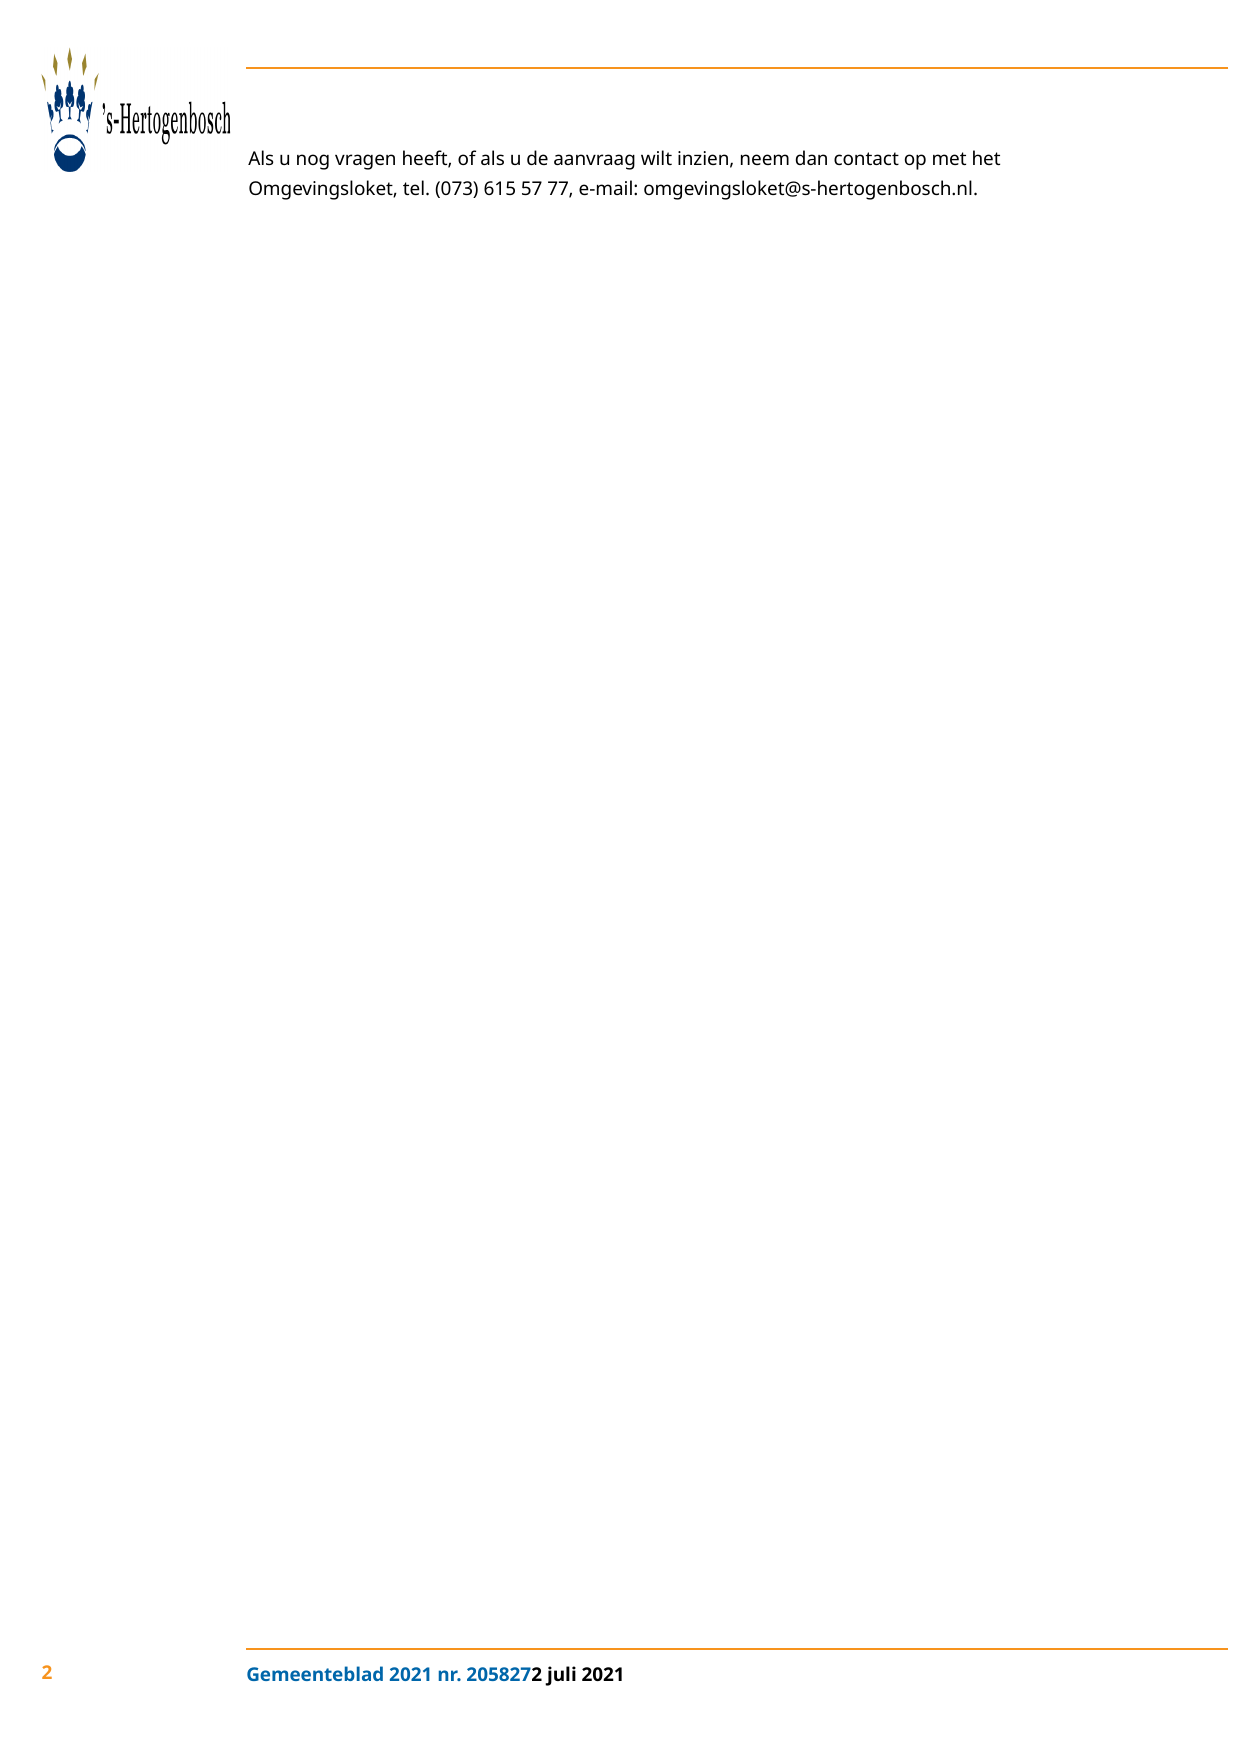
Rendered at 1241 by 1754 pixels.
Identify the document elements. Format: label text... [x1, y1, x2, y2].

text Als u nog vragen heeft, of als u de aanvraag wilt inzien, neem dan contact op met het Omgevingsloket, tel. (073) 615 57 77, e-mail: omgevingsloket@s-hertogenbosch.nl. [248, 145, 1152, 201]
picture [41, 47, 231, 172]
